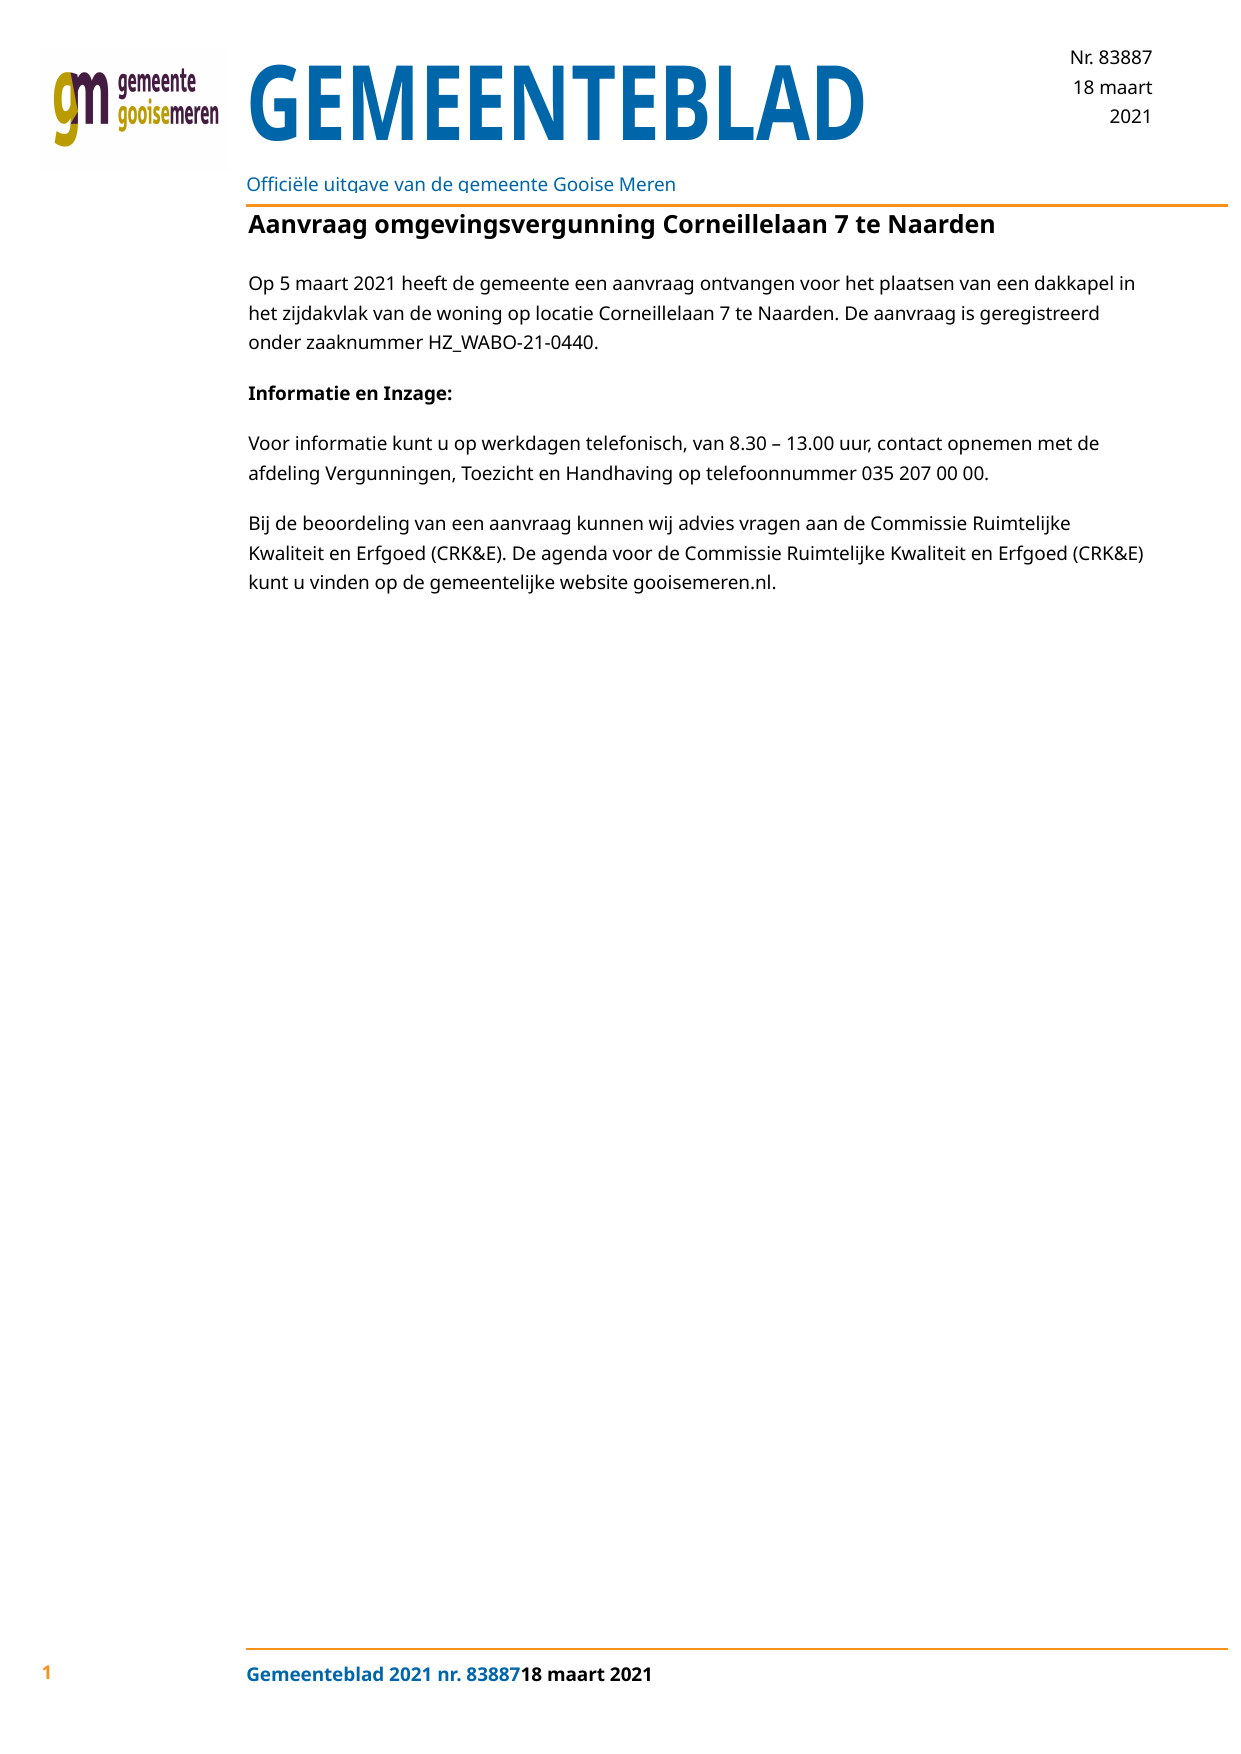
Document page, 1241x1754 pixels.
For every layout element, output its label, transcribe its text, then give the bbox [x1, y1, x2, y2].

text Voor informatie kunt u op werkdagen telefonisch, van 8.30 – 13.00 uur, contact opnemen met de afdeling Vergunningen, Toezicht en Handhaving op telefoonnummer 035 207 00 00. [248, 430, 1152, 486]
picture [41, 47, 231, 172]
text Informatie en Inzage: [248, 380, 1152, 406]
text Op 5 maart 2021 heeft de gemeente een aanvraag ontvangen voor het plaatsen van een dakkapel in het zijdakvlak van de woning op locatie Corneillelaan 7 te Naarden. De aanvraag is geregistreerd onder zaaknummer HZ_WABO-21-0440. [248, 270, 1152, 355]
text Aanvraag omgevingsvergunning Corneillelaan 7 te Naarden [248, 207, 1152, 241]
text Bij de beoordeling van een aanvraag kunnen wij advies vragen aan de Commissie Ruimtelijke Kwaliteit en Erfgoed (CRK&E). De agenda voor de Commissie Ruimtelijke Kwaliteit en Erfgoed (CRK&E) kunt u vinden op de gemeentelijke website gooisemeren.nl. [248, 510, 1152, 595]
